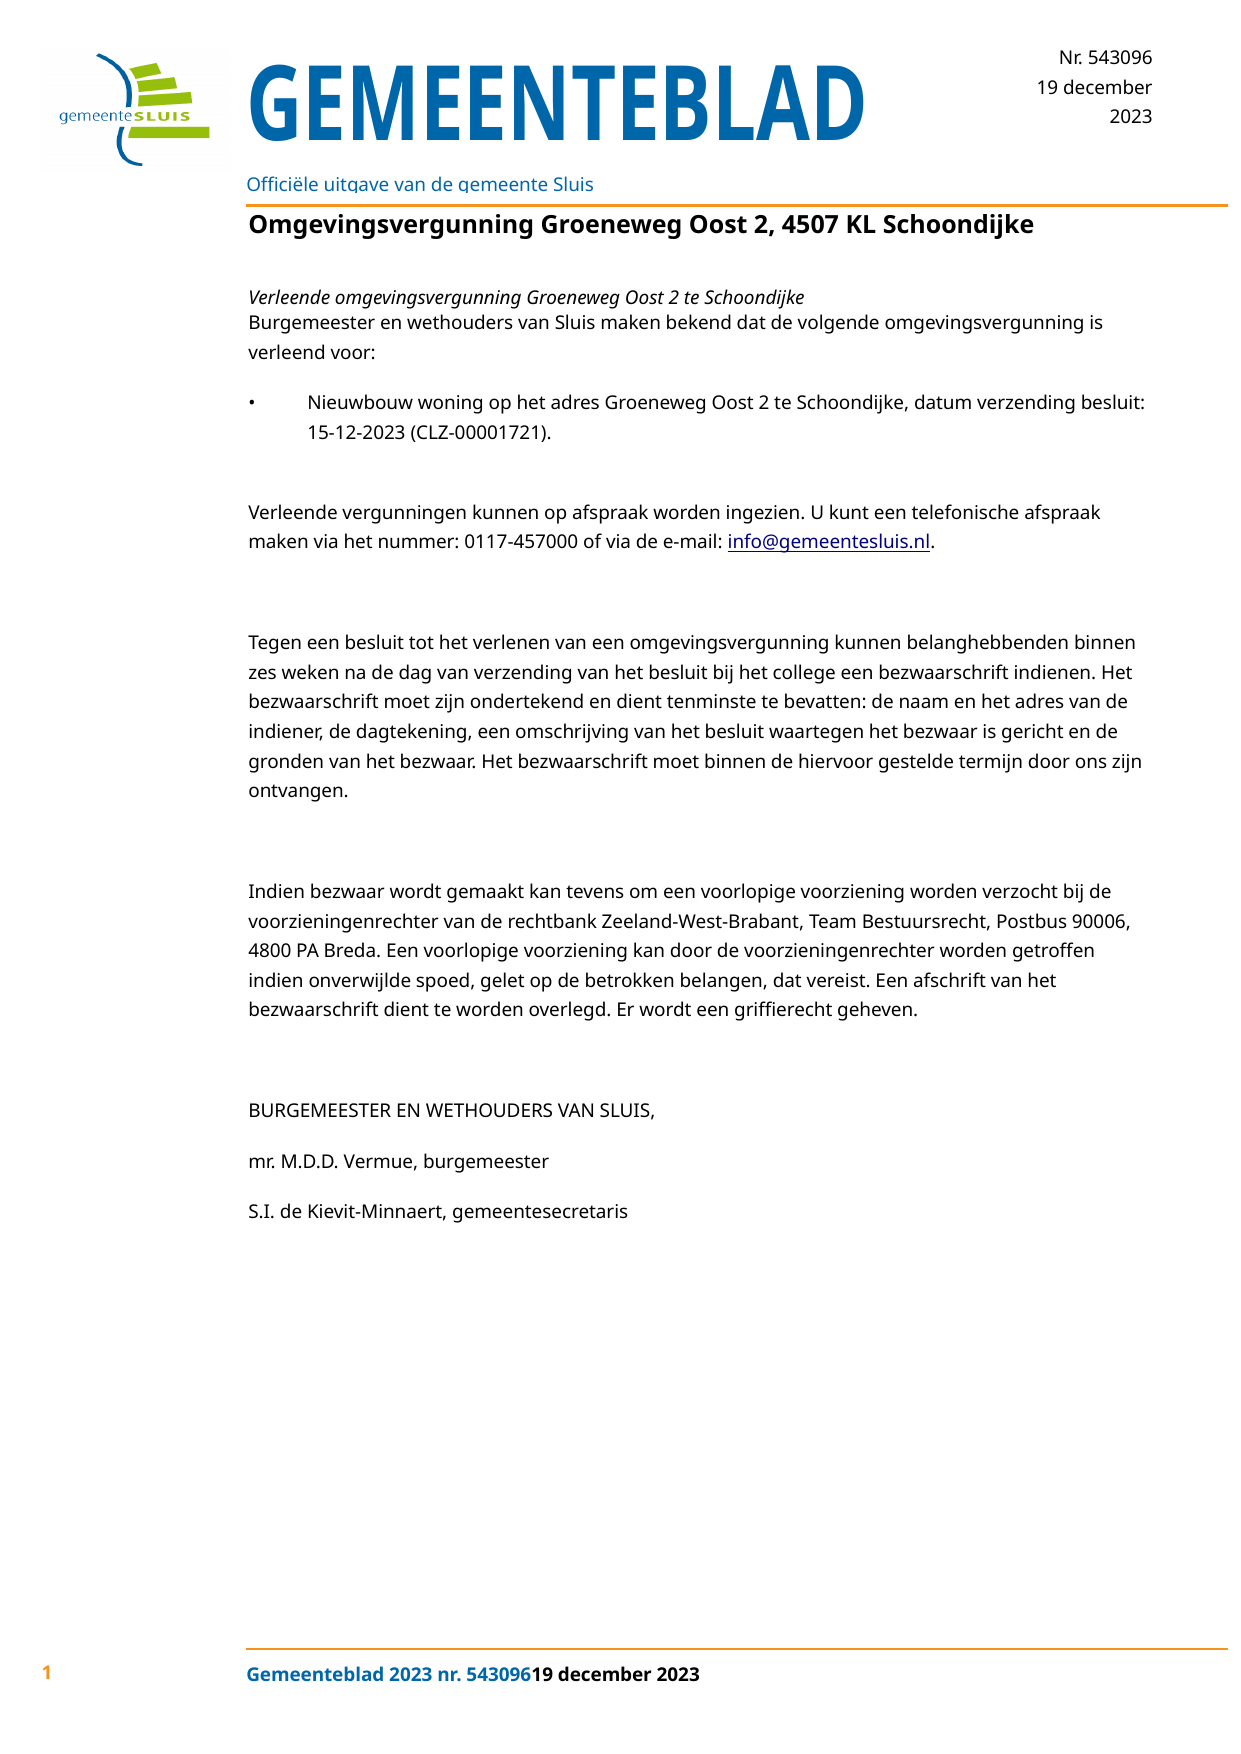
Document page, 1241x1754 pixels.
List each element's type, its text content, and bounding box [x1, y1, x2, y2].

text Burgemeester en wethouders van Sluis maken bekend dat de volgende omgevingsvergunning is verleend voor: [248, 309, 1152, 365]
picture [41, 47, 231, 172]
text Verleende omgevingsvergunning Groeneweg Oost 2 te Schoondijke [248, 284, 1152, 309]
text Verleende vergunningen kunnen op afspraak worden ingezien. U kunt een telefonische afspraak maken via het nummer: 0117-457000 of via de e-mail: info@gemeentesluis.nl. [248, 499, 1152, 554]
text Indien bezwaar wordt gemaakt kan tevens om een voorlopige voorziening worden verzocht bij de voorzieningenrechter van de rechtbank Zeeland-West-Brabant, Team Bestuursrecht, Postbus 90006, 4800 PA Breda. Een voorlopige voorziening kan door de voorzieningenrechter worden getroffen indien onverwijlde spoed, gelet op de betrokken belangen, dat vereist. Een afschrift van het bezwaarschrift dient te worden overlegd. Er wordt een griffierecht geheven. [248, 878, 1152, 1022]
text S.I. de Kievit-Minnaert, gemeentesecretaris [248, 1198, 1152, 1224]
text Omgevingsvergunning Groeneweg Oost 2, 4507 KL Schoondijke [248, 207, 1152, 241]
text Tegen een besluit tot het verlenen van een omgevingsvergunning kunnen belanghebbenden binnen zes weken na de dag van verzending van het besluit bij het college een bezwaarschrift indienen. Het bezwaarschrift moet zijn ondertekend en dient tenminste te bevatten: de naam en het adres van de indiener, de dagtekening, een omschrijving van het besluit waartegen het bezwaar is gericht en de gronden van het bezwaar. Het bezwaarschrift moet binnen de hiervoor gestelde termijn door ons zijn ontvangen. [248, 629, 1152, 803]
list Nieuwbouw woning op het adres Groeneweg Oost 2 te Schoondijke, datum verzending besluit: 15-12-2023 (CLZ-00001721). [248, 389, 1152, 445]
text mr. M.D.D. Vermue, burgemeester [248, 1148, 1152, 1174]
text BURGEMEESTER EN WETHOUDERS VAN SLUIS, [248, 1097, 1152, 1123]
